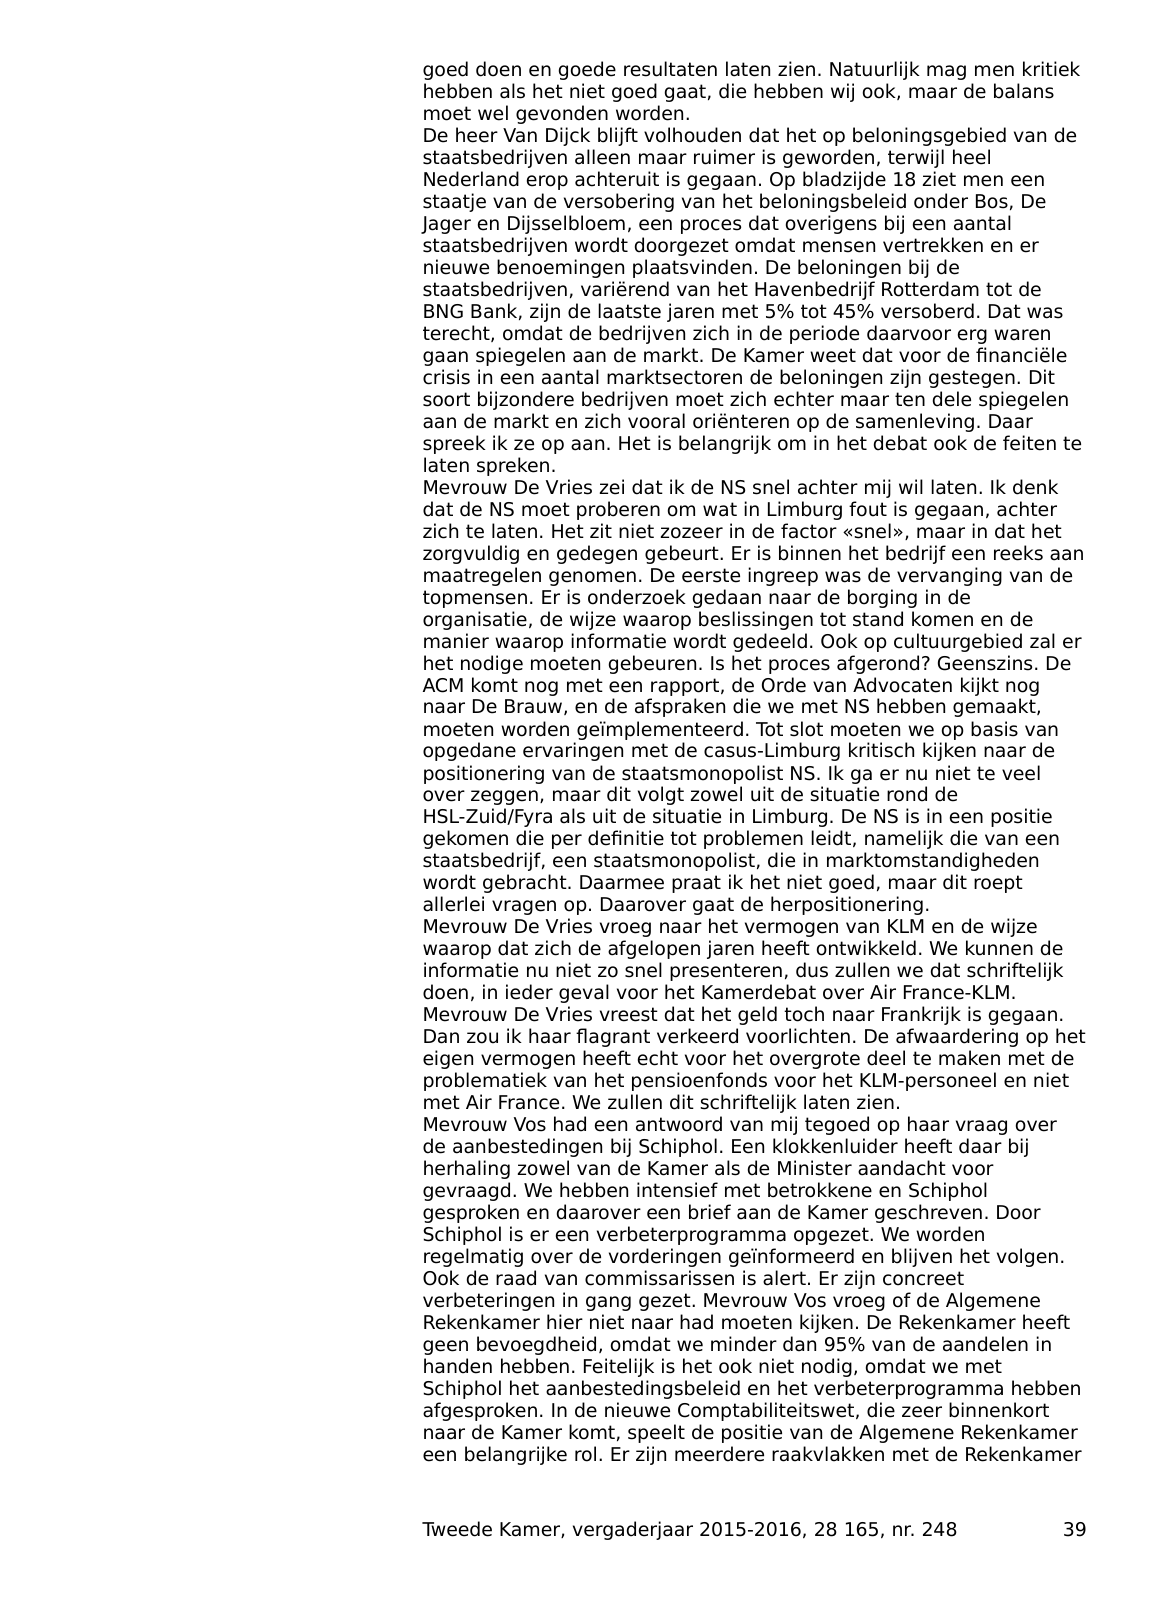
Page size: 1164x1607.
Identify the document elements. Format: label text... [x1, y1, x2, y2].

text Mevrouw De Vries vroeg naar het vermogen van KLM en de wijze waarop dat zich de afgelopen jaren heeft ontwikkeld. We kunnen de informatie nu niet zo snel presenteren, dus zullen we dat schriftelijk doen, in ieder geval voor het Kamerdebat over Air France-KLM. Mevrouw De Vries vreest dat het geld toch naar Frankrijk is gegaan. Dan zou ik haar flagrant verkeerd voorlichten. De afwaardering op het eigen vermogen heeft echt voor het overgrote deel te maken met de problematiek van het pensioenfonds voor het KLM-personeel en niet met Air France. We zullen dit schriftelijk laten zien. [422, 916, 1087, 1114]
text goed doen en goede resultaten laten zien. Natuurlijk mag men kritiek hebben als het niet goed gaat, die hebben wij ook, maar de balans moet wel gevonden worden. [422, 59, 1087, 125]
text De heer Van Dijck blijft volhouden dat het op beloningsgebied van de staatsbedrijven alleen maar ruimer is geworden, terwijl heel Nederland erop achteruit is gegaan. Op bladzijde 18 ziet men een staatje van de versobering van het beloningsbeleid onder Bos, De Jager en Dijsselbloem, een proces dat overigens bij een aantal staatsbedrijven wordt doorgezet omdat mensen vertrekken en er nieuwe benoemingen plaatsvinden. De beloningen bij de staatsbedrijven, variërend van het Havenbedrijf Rotterdam tot de BNG Bank, zijn de laatste jaren met 5% tot 45% versoberd. Dat was terecht, omdat de bedrijven zich in de periode daarvoor erg waren gaan spiegelen aan de markt. De Kamer weet dat voor de financiële crisis in een aantal marktsectoren de beloningen zijn gestegen. Dit soort bijzondere bedrijven moet zich echter maar ten dele spiegelen aan de markt en zich vooral oriënteren op de samenleving. Daar spreek ik ze op aan. Het is belangrijk om in het debat ook de feiten te laten spreken. [422, 125, 1087, 477]
text Mevrouw Vos had een antwoord van mij tegoed op haar vraag over de aanbestedingen bij Schiphol. Een klokkenluider heeft daar bij herhaling zowel van de Kamer als de Minister aandacht voor gevraagd. We hebben intensief met betrokkene en Schiphol gesproken en daarover een brief aan de Kamer geschreven. Door Schiphol is er een verbeterprogramma opgezet. We worden regelmatig over de vorderingen geïnformeerd en blijven het volgen. Ook de raad van commissarissen is alert. Er zijn concreet verbeteringen in gang gezet. Mevrouw Vos vroeg of de Algemene Rekenkamer hier niet naar had moeten kijken. De Rekenkamer heeft geen bevoegdheid, omdat we minder dan 95% van de aandelen in handen hebben. Feitelijk is het ook niet nodig, omdat we met Schiphol het aanbestedingsbeleid en het verbeterprogramma hebben afgesproken. In de nieuwe Comptabiliteitswet, die zeer binnenkort naar de Kamer komt, speelt de positie van de Algemene Rekenkamer een belangrijke rol. Er zijn meerdere raakvlakken met de Rekenkamer [422, 1114, 1087, 1466]
text Mevrouw De Vries zei dat ik de NS snel achter mij wil laten. Ik denk dat de NS moet proberen om wat in Limburg fout is gegaan, achter zich te laten. Het zit niet zozeer in de factor «snel», maar in dat het zorgvuldig en gedegen gebeurt. Er is binnen het bedrijf een reeks aan maatregelen genomen. De eerste ingreep was de vervanging van de topmensen. Er is onderzoek gedaan naar de borging in de organisatie, de wijze waarop beslissingen tot stand komen en de manier waarop informatie wordt gedeeld. Ook op cultuurgebied zal er het nodige moeten gebeuren. Is het proces afgerond? Geenszins. De ACM komt nog met een rapport, de Orde van Advocaten kijkt nog naar De Brauw, en de afspraken die we met NS hebben gemaakt, moeten worden geïmplementeerd. Tot slot moeten we op basis van opgedane ervaringen met de casus-Limburg kritisch kijken naar de positionering van de staatsmonopolist NS. Ik ga er nu niet te veel over zeggen, maar dit volgt zowel uit de situatie rond de HSL-Zuid/Fyra als uit de situatie in Limburg. De NS is in een positie gekomen die per definitie tot problemen leidt, namelijk die van een staatsbedrijf, een staatsmonopolist, die in marktomstandigheden wordt gebracht. Daarmee praat ik het niet goed, maar dit roept allerlei vragen op. Daarover gaat de herpositionering. [422, 477, 1087, 916]
